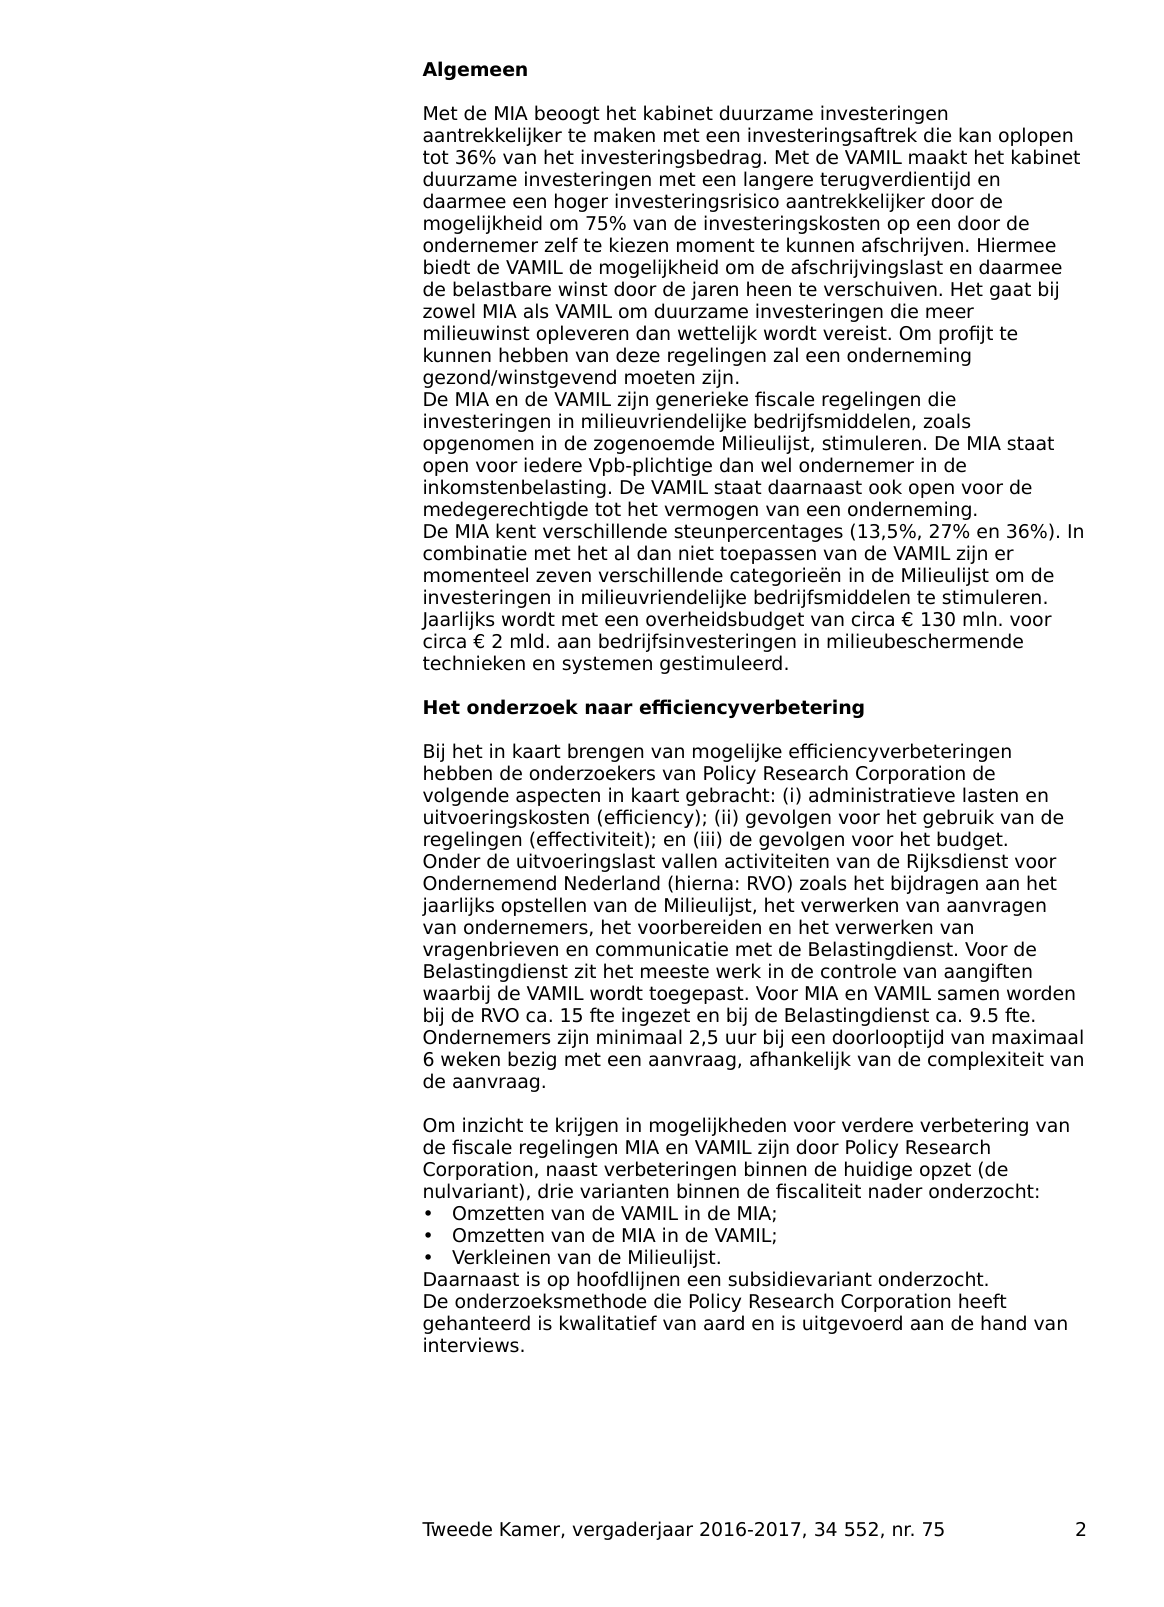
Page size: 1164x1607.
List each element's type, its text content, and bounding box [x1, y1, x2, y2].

subtitle Algemeen [422, 59, 1087, 81]
text De onderzoeksmethode die Policy Research Corporation heeft gehanteerd is kwalitatief van aard en is uitgevoerd aan de hand van interviews. [422, 1291, 1087, 1357]
text Bij het in kaart brengen van mogelijke efficiencyverbeteringen hebben de onderzoekers van Policy Research Corporation de volgende aspecten in kaart gebracht: (i) administratieve lasten en uitvoeringskosten (efficiency); (ii) gevolgen voor het gebruik van de regelingen (effectiviteit); en (iii) de gevolgen voor het budget. [422, 741, 1087, 851]
text • Omzetten van de MIA in de VAMIL; [422, 1225, 1087, 1247]
text De MIA kent verschillende steunpercentages (13,5%, 27% en 36%). In combinatie met het al dan niet toepassen van de VAMIL zijn er momenteel zeven verschillende categorieën in de Milieulijst om de investeringen in milieuvriendelijke bedrijfsmiddelen te stimuleren. [422, 521, 1087, 609]
text Jaarlijks wordt met een overheidsbudget van circa € 130 mln. voor circa € 2 mld. aan bedrijfsinvesteringen in milieubeschermende technieken en systemen gestimuleerd. [422, 609, 1087, 675]
text • Omzetten van de VAMIL in de MIA; [422, 1203, 1087, 1225]
text De MIA en de VAMIL zijn generieke fiscale regelingen die investeringen in milieuvriendelijke bedrijfsmiddelen, zoals opgenomen in de zogenoemde Milieulijst, stimuleren. De MIA staat open voor iedere Vpb-plichtige dan wel ondernemer in de inkomstenbelasting. De VAMIL staat daarnaast ook open voor de medegerechtigde tot het vermogen van een onderneming. [422, 389, 1087, 521]
text Met de MIA beoogt het kabinet duurzame investeringen aantrekkelijker te maken met een investeringsaftrek die kan oplopen tot 36% van het investeringsbedrag. Met de VAMIL maakt het kabinet duurzame investeringen met een langere terugverdientijd en daarmee een hoger investeringsrisico aantrekkelijker door de mogelijkheid om 75% van de investeringskosten op een door de ondernemer zelf te kiezen moment te kunnen afschrijven. Hiermee biedt de VAMIL de mogelijkheid om de afschrijvingslast en daarmee de belastbare winst door de jaren heen te verschuiven. Het gaat bij zowel MIA als VAMIL om duurzame investeringen die meer milieuwinst opleveren dan wettelijk wordt vereist. Om profijt te kunnen hebben van deze regelingen zal een onderneming gezond/winstgevend moeten zijn. [422, 103, 1087, 389]
text • Verkleinen van de Milieulijst. [422, 1247, 1087, 1269]
subtitle Het onderzoek naar efficiencyverbetering [422, 697, 1087, 719]
text Daarnaast is op hoofdlijnen een subsidievariant onderzocht. [422, 1269, 1087, 1291]
text Onder de uitvoeringslast vallen activiteiten van de Rijksdienst voor Ondernemend Nederland (hierna: RVO) zoals het bijdragen aan het jaarlijks opstellen van de Milieulijst, het verwerken van aanvragen van ondernemers, het voorbereiden en het verwerken van vragenbrieven en communicatie met de Belastingdienst. Voor de Belastingdienst zit het meeste werk in de controle van aangiften waarbij de VAMIL wordt toegepast. Voor MIA en VAMIL samen worden bij de RVO ca. 15 fte ingezet en bij de Belastingdienst ca. 9.5 fte. Ondernemers zijn minimaal 2,5 uur bij een doorlooptijd van maximaal 6 weken bezig met een aanvraag, afhankelijk van de complexiteit van de aanvraag. [422, 851, 1087, 1093]
text Om inzicht te krijgen in mogelijkheden voor verdere verbetering van de fiscale regelingen MIA en VAMIL zijn door Policy Research Corporation, naast verbeteringen binnen de huidige opzet (de nulvariant), drie varianten binnen de fiscaliteit nader onderzocht: [422, 1115, 1087, 1203]
